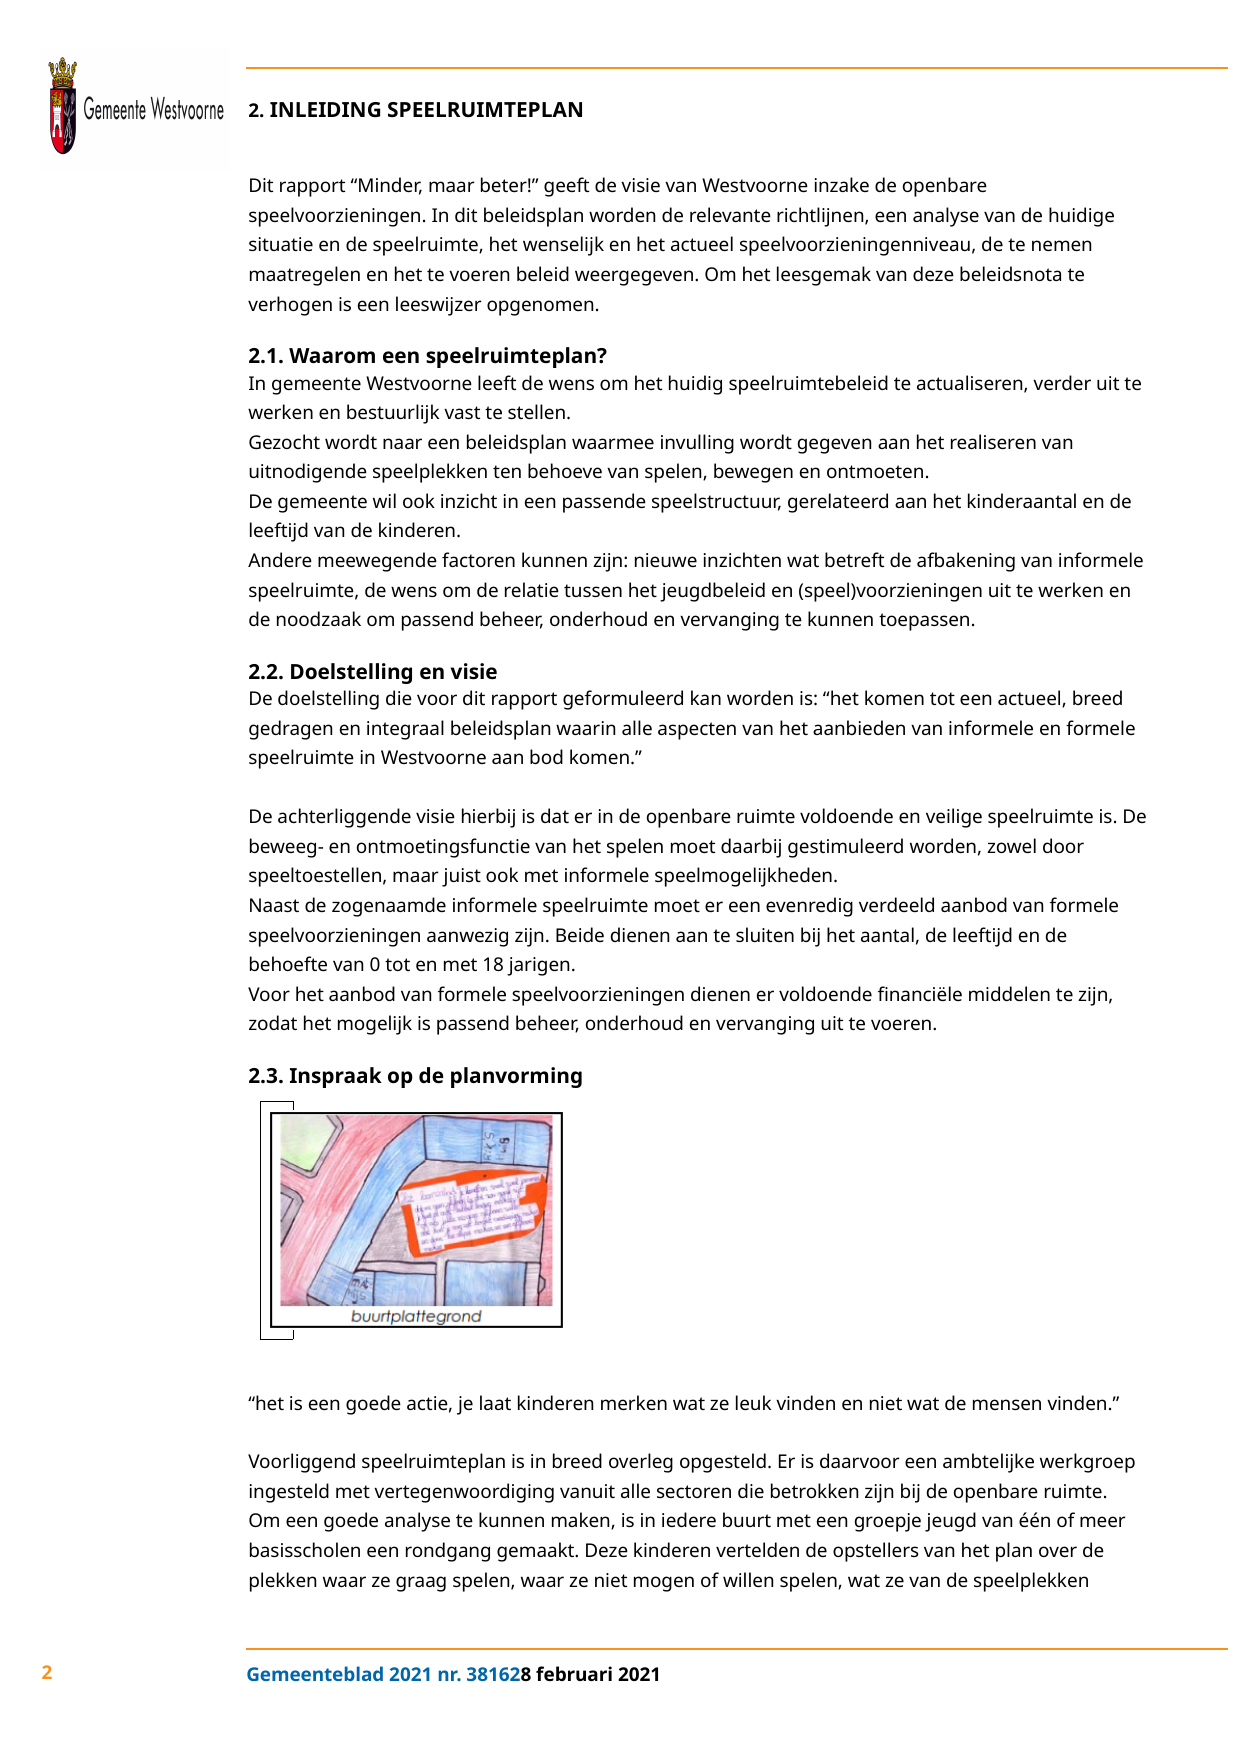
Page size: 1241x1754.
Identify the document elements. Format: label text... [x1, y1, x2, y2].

text Dit rapport “Minder, maar beter!” geeft de visie van Westvoorne inzake de openbare speelvoorzieningen. In dit beleidsplan worden de relevante richtlijnen, een analyse van de huidige situatie en de speelruimte, het wenselijk en het actueel speelvoorzieningenniveau, de te nemen maatregelen en het te voeren beleid weergegeven. Om het leesgemak van deze beleidsnota te verhogen is een leeswijzer opgenomen. [248, 172, 1152, 317]
picture [41, 47, 231, 172]
table_header “het is een goede actie, je laat kinderen merken wat ze leuk vinden en niet wat de mensen vinden.” [248, 1390, 1152, 1416]
text De doelstelling die voor dit rapport geformuleerd kan worden is: “het komen tot een actueel, breed gedragen en integraal beleidsplan waarin alle aspecten van het aanbieden van informele en formele speelruimte in Westvoorne aan bod komen.” [248, 685, 1152, 770]
text 2. INLEIDING SPEELRUIMTEPLAN [248, 95, 1152, 123]
text De achterliggende visie hierbij is dat er in de openbare ruimte voldoende en veilige speelruimte is. De beweeg- en ontmoetingsfunctie van het spelen moet daarbij gestimuleerd worden, zowel door speeltoestellen, maar juist ook met informele speelmogelijkheden. [248, 803, 1152, 888]
text 2.3. Inspraak op de planvorming [248, 1061, 1152, 1089]
text In gemeente Westvoorne leeft de wens om het huidig speelruimtebeleid te actualiseren, verder uit te werken en bestuurlijk vast te stellen. [248, 370, 1152, 425]
text 2.1. Waarom een speelruimteplan? [248, 341, 1152, 370]
picture [268, 1110, 565, 1330]
text Voor het aanbod van formele speelvoorzieningen dienen er voldoende financiële middelen te zijn, zodat het mogelijk is passend beheer, onderhoud en vervanging uit te voeren. [248, 981, 1152, 1036]
text Andere meewegende factoren kunnen zijn: nieuwe inzichten wat betreft de afbakening van informele speelruimte, de wens om de relatie tussen het jeugdbeleid en (speel)voorzieningen uit te werken en de noodzaak om passend beheer, onderhoud en vervanging te kunnen toepassen. [248, 547, 1152, 632]
text De gemeente wil ook inzicht in een passende speelstructuur, gerelateerd aan het kinderaantal en de leeftijd van de kinderen. [248, 488, 1152, 543]
text Naast de zogenaamde informele speelruimte moet er een evenredig verdeeld aanbod van formele speelvoorzieningen aanwezig zijn. Beide dienen aan te sluiten bij het aantal, de leeftijd en de behoefte van 0 tot en met 18 jarigen. [248, 892, 1152, 977]
text Voorliggend speelruimteplan is in breed overleg opgesteld. Er is daarvoor een ambtelijke werkgroep ingesteld met vertegenwoordiging vanuit alle sectoren die betrokken zijn bij de openbare ruimte. [248, 1448, 1152, 1504]
text Om een goede analyse te kunnen maken, is in iedere buurt met een groepje jeugd van één of meer basisscholen een rondgang gemaakt. Deze kinderen vertelden de opstellers van het plan over de plekken waar ze graag spelen, waar ze niet mogen of willen spelen, wat ze van de speelplekken [248, 1508, 1152, 1593]
text Gezocht wordt naar een beleidsplan waarmee invulling wordt gegeven aan het realiseren van uitnodigende speelplekken ten behoeve van spelen, bewegen en ontmoeten. [248, 429, 1152, 484]
text 2.2. Doelstelling en visie [248, 657, 1152, 685]
